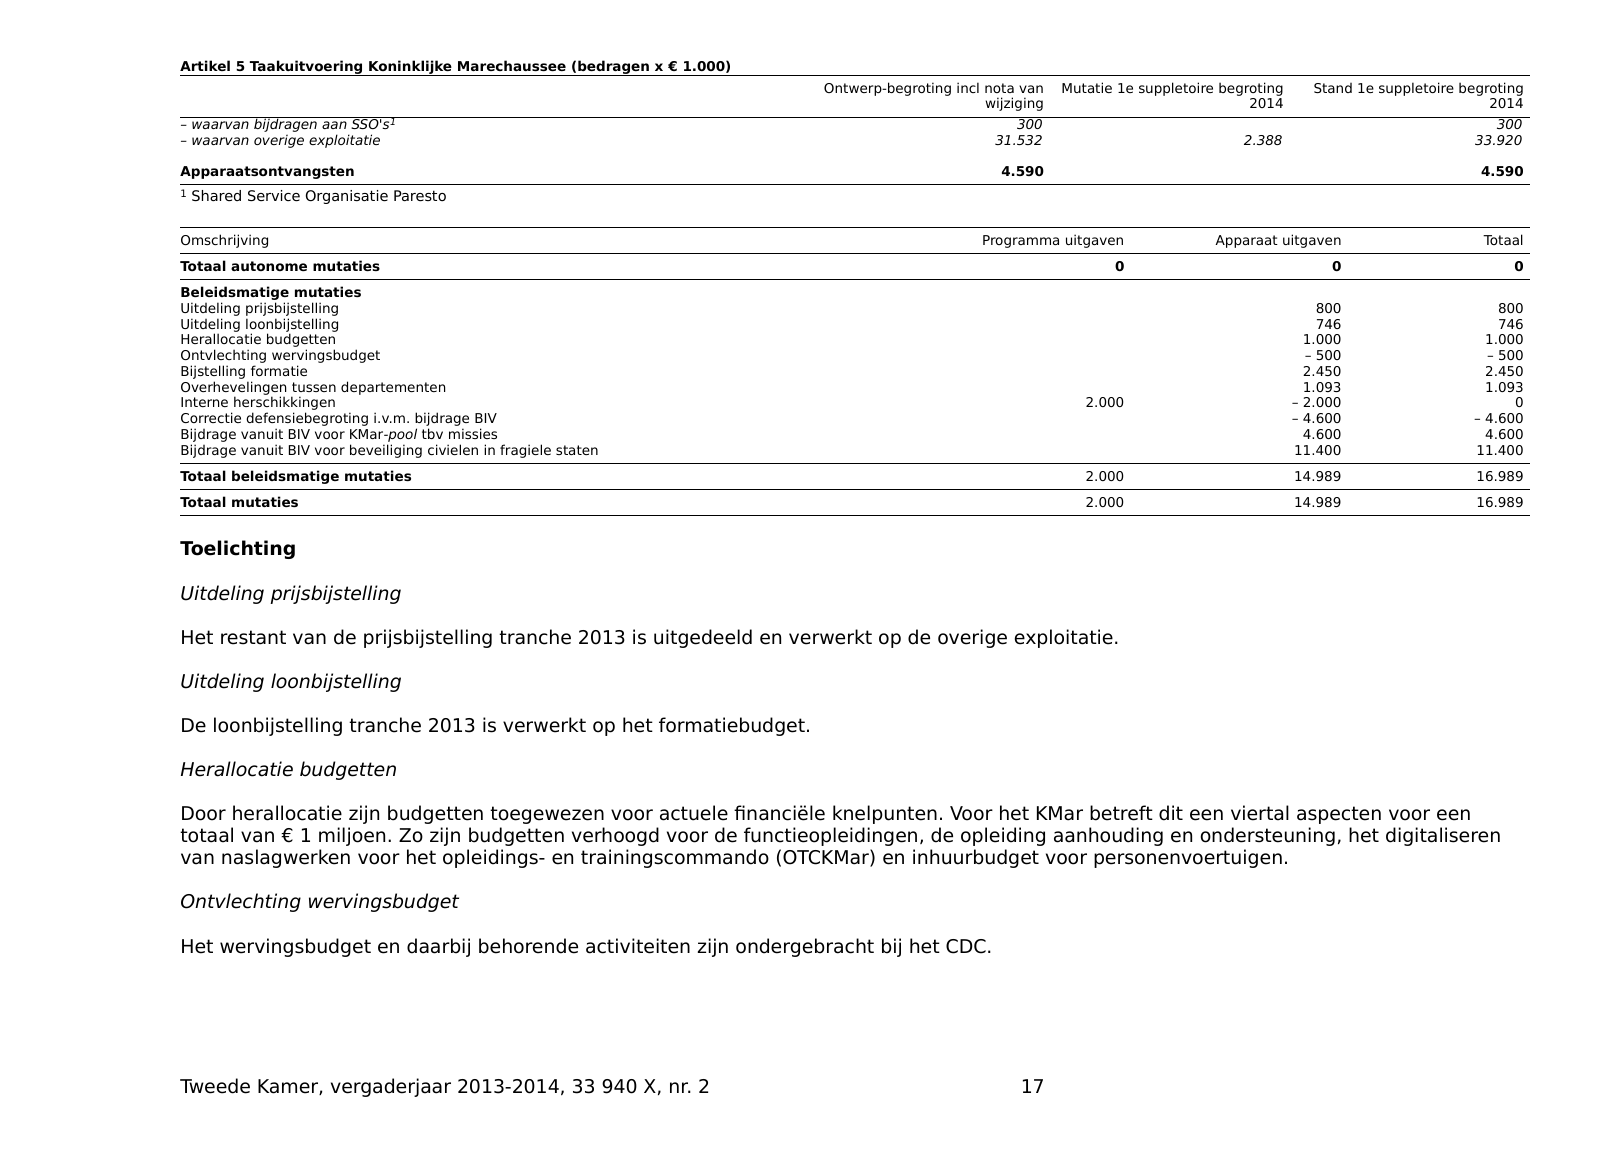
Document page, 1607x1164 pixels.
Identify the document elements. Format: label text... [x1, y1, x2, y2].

table_cell Stand 1e suppletoire begroting 2014 [1290, 76, 1529, 117]
table_cell [1050, 118, 1289, 132]
table_cell – 4.600 [1347, 411, 1529, 427]
table_cell [180, 148, 810, 164]
table_cell 31.532 [810, 133, 1050, 148]
table_cell [1050, 164, 1289, 184]
table_cell 14.989 [1130, 464, 1347, 489]
table_header Artikel 5 Taakuitvoering Koninklijke Marechaussee (bedragen x € 1.000) [180, 59, 1529, 75]
table_cell 16.989 [1347, 490, 1529, 515]
table_cell 4.600 [1347, 427, 1529, 442]
table_cell 0 [1347, 254, 1529, 279]
table_cell 1.000 [1347, 332, 1529, 348]
subtitle Uitdeling loonbijstelling [180, 671, 1529, 693]
table_cell [1130, 280, 1347, 301]
table_cell Mutatie 1e suppletoire begroting 2014 [1050, 76, 1289, 117]
table_cell [901, 301, 1130, 316]
table_cell [901, 280, 1130, 301]
table_header Apparaat uitgaven [1130, 228, 1347, 253]
table_cell [1050, 148, 1289, 164]
table_cell – 500 [1347, 348, 1529, 364]
table_cell Bijstelling formatie [180, 364, 901, 379]
table_cell [901, 411, 1130, 427]
table_cell 800 [1347, 301, 1529, 316]
table_cell 746 [1347, 316, 1529, 332]
text Het wervingsbudget en daarbij behorende activiteiten zijn ondergebracht bij het CDC. [180, 936, 1529, 957]
table_cell [901, 332, 1130, 348]
table_cell [901, 316, 1130, 332]
table_cell 800 [1130, 301, 1347, 316]
table_cell Apparaatsontvangsten [180, 164, 810, 184]
table_cell – 4.600 [1130, 411, 1347, 427]
table_cell Overhevelingen tussen departementen [180, 379, 901, 395]
subtitle Toelichting [180, 538, 1529, 560]
table_cell 2.000 [901, 395, 1130, 411]
table_header Programma uitgaven [901, 228, 1130, 253]
table_cell [1290, 148, 1529, 164]
table_cell – waarvan bijdragen aan SSO's1 [180, 118, 810, 132]
table_cell 746 [1130, 316, 1347, 332]
table_cell 1.000 [1130, 332, 1347, 348]
table_cell Ontwerp-begroting incl nota van wijziging [810, 76, 1050, 117]
table_cell [901, 364, 1130, 379]
table_cell Totaal beleidsmatige mutaties [180, 464, 901, 489]
table_cell 0 [1130, 254, 1347, 279]
table_cell Interne herschikkingen [180, 395, 901, 411]
table_cell 0 [901, 254, 1130, 279]
table_cell 2.450 [1130, 364, 1347, 379]
table_cell 1 Shared Service Organisatie Paresto [180, 185, 1529, 205]
table_header Totaal [1347, 228, 1529, 253]
text Het restant van de prijsbijstelling tranche 2013 is uitgedeeld en verwerkt op de overige exploitatie. [180, 627, 1529, 648]
table_cell 4.600 [1130, 427, 1347, 442]
table_cell – 2.000 [1130, 395, 1347, 411]
table_cell – 500 [1130, 348, 1347, 364]
table_cell Bijdrage vanuit BIV voor beveiliging civielen in fragiele staten [180, 442, 901, 463]
table_cell – waarvan overige exploitatie [180, 133, 810, 148]
table_cell 4.590 [810, 164, 1050, 184]
table_cell Uitdeling loonbijstelling [180, 316, 901, 332]
table_cell 300 [1290, 118, 1529, 132]
table_cell 2.450 [1347, 364, 1529, 379]
table_cell 2.000 [901, 464, 1130, 489]
table_cell 1.093 [1130, 379, 1347, 395]
table_cell [1347, 280, 1529, 301]
table_cell 2.000 [901, 490, 1130, 515]
subtitle Herallocatie budgetten [180, 759, 1529, 781]
table_cell Beleidsmatige mutaties [180, 280, 901, 301]
table_header Omschrijving [180, 228, 901, 253]
table_cell Ontvlechting wervingsbudget [180, 348, 901, 364]
table_cell 11.400 [1130, 442, 1347, 463]
table_cell [180, 76, 810, 117]
table_cell Totaal mutaties [180, 490, 901, 515]
table_cell 2.388 [1050, 133, 1289, 148]
table_cell [810, 148, 1050, 164]
table_cell 16.989 [1347, 464, 1529, 489]
table_cell Herallocatie budgetten [180, 332, 901, 348]
table_cell 300 [810, 118, 1050, 132]
table_cell 14.989 [1130, 490, 1347, 515]
table_cell 11.400 [1347, 442, 1529, 463]
table_cell [901, 379, 1130, 395]
table_cell Bijdrage vanuit BIV voor KMar-pool tbv missies [180, 427, 901, 442]
table_cell [901, 427, 1130, 442]
table_cell 1.093 [1347, 379, 1529, 395]
table_cell Totaal autonome mutaties [180, 254, 901, 279]
text Door herallocatie zijn budgetten toegewezen voor actuele financiële knelpunten. Voor het KMar betreft dit een viertal aspecten voor een totaal van € 1 miljoen. Zo zijn budgetten verhoogd voor de functieopleidingen, de opleiding aanhouding en ondersteuning, het digitaliseren van naslagwerken voor het opleidings- en trainingscommando (OTCKMar) en inhuurbudget voor personenvoertuigen. [180, 803, 1529, 869]
table_cell 4.590 [1290, 164, 1529, 184]
table_cell Correctie defensiebegroting i.v.m. bijdrage BIV [180, 411, 901, 427]
table_cell [901, 442, 1130, 463]
text De loonbijstelling tranche 2013 is verwerkt op het formatiebudget. [180, 715, 1529, 737]
table_cell Uitdeling prijsbijstelling [180, 301, 901, 316]
table_cell 0 [1347, 395, 1529, 411]
subtitle Ontvlechting wervingsbudget [180, 891, 1529, 913]
subtitle Uitdeling prijsbijstelling [180, 582, 1529, 604]
table_cell 33.920 [1290, 133, 1529, 148]
table_cell [901, 348, 1130, 364]
